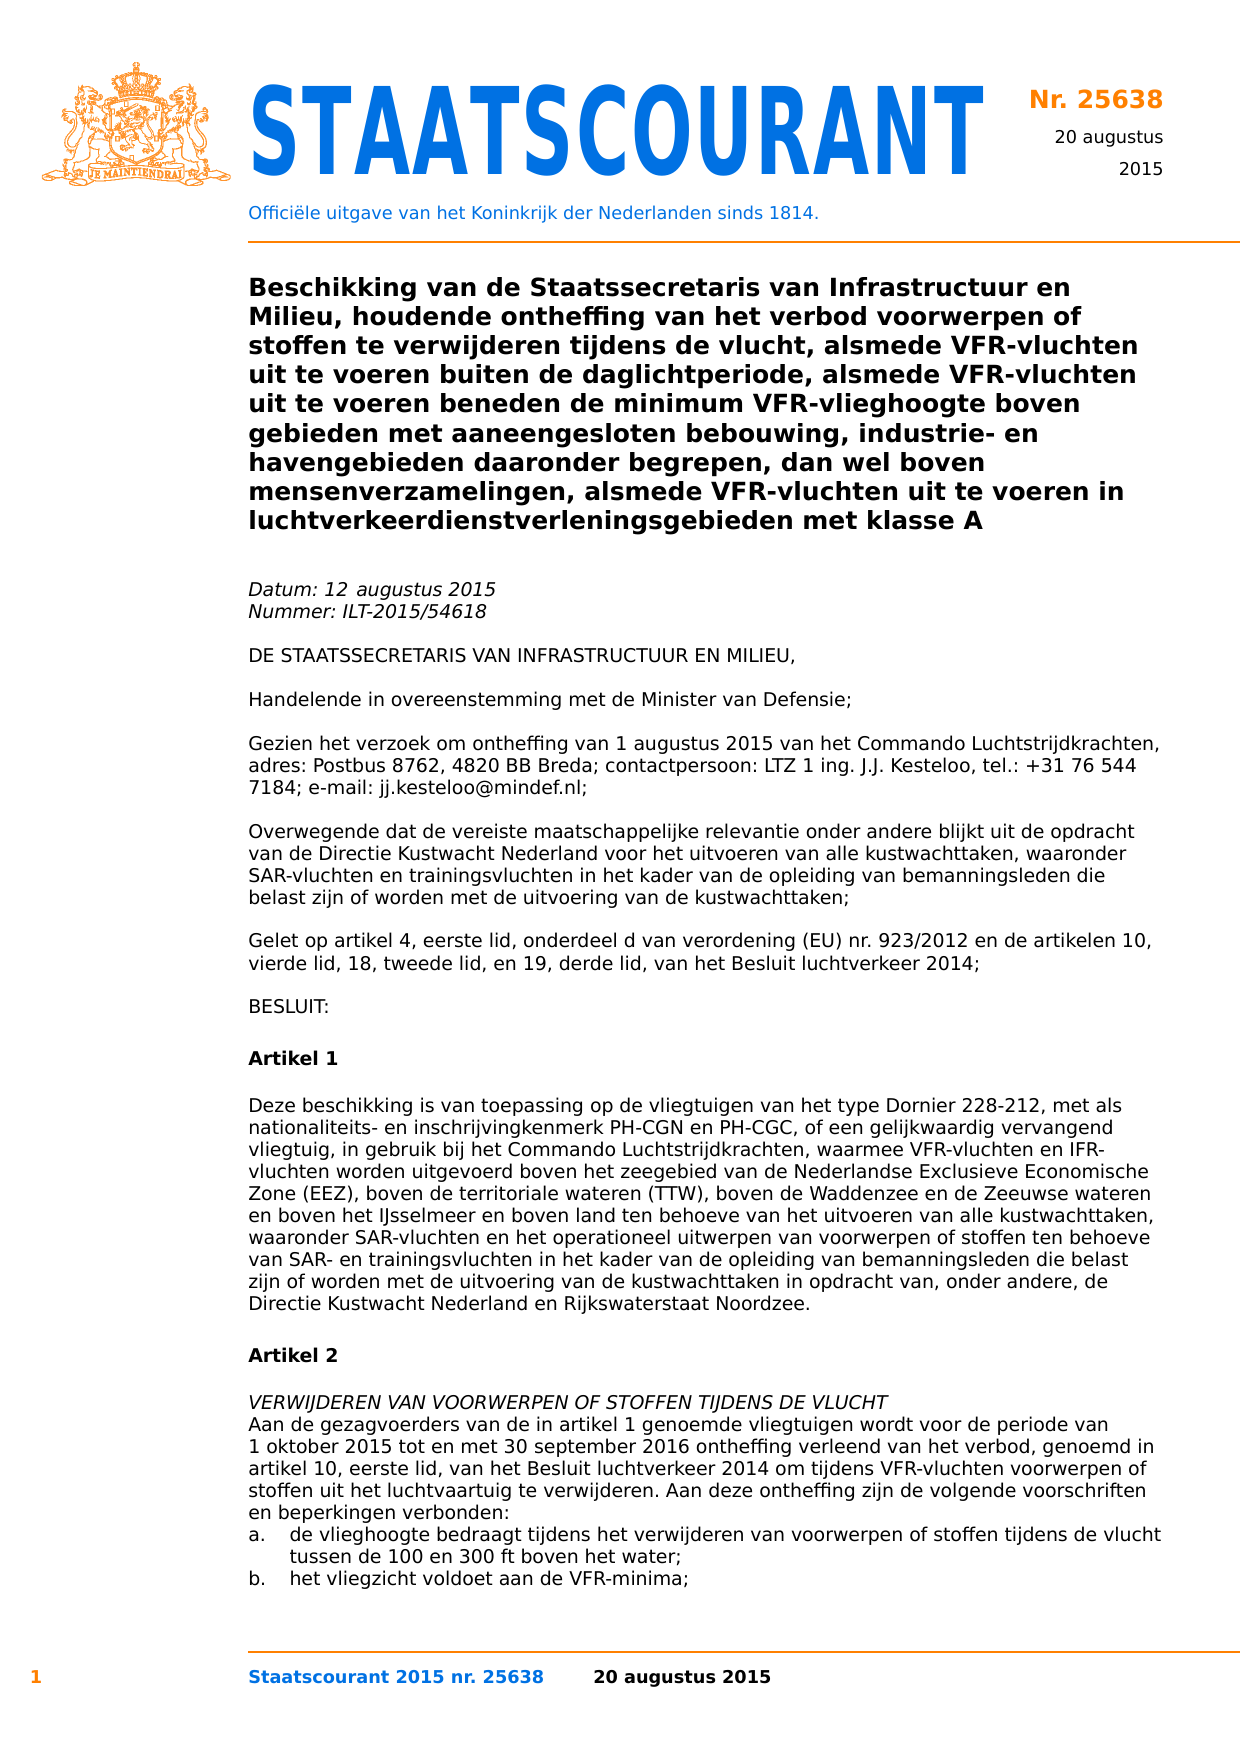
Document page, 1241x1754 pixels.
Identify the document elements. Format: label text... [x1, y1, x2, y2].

subtitle Artikel 2 [248, 1345, 1163, 1367]
subtitle VERWIJDEREN VAN VOORWERPEN OF STOFFEN TIJDENS DE VLUCHT [248, 1392, 1163, 1414]
text b. het vliegzicht voldoet aan de VFR-minima; [248, 1568, 1163, 1590]
text Overwegende dat de vereiste maatschappelijke relevantie onder andere blijkt uit de opdracht van de Directie Kustwacht Nederland voor het uitvoeren van alle kustwachttaken, waaronder SAR-vluchten en trainingsvluchten in het kader van de opleiding van bemanningsleden die belast zijn of worden met de uitvoering van de kustwachttaken; [248, 821, 1163, 908]
text Datum: 12 augustus 2015 [248, 579, 1163, 601]
table_cell 2015 [998, 153, 1240, 203]
picture [41, 62, 231, 186]
text Nummer: ILT-2015/54618 [248, 601, 1163, 623]
text Gezien het verzoek om ontheffing van 1 augustus 2015 van het Commando Luchtstrijdkrachten, adres: Postbus 8762, 4820 BB Breda; contactpersoon: LTZ 1 ing. J.J. Kesteloo, tel.: +31 76 544 7184; e-mail: jj.kesteloo@mindef.nl; [248, 733, 1163, 799]
text Handelende in overeenstemming met de Minister van Defensie; [248, 689, 1163, 711]
text BESLUIT: [248, 996, 1163, 1018]
table_cell 20 augustus [998, 121, 1240, 153]
table_cell Officiële uitgave van het Koninkrijk der Nederlanden sinds 1814. [248, 203, 1240, 241]
text Aan de gezagvoerders van de in artikel 1 genoemde vliegtuigen wordt voor de periode van 1 oktober 2015 tot en met 30 september 2016 ontheffing verleend van het verbod, genoemd in artikel 10, eerste lid, van het Besluit luchtverkeer 2014 om tijdens VFR-vluchten voorwerpen of stoffen uit het luchtvaartuig te verwijderen. Aan deze ontheffing zijn de volgende voorschriften en beperkingen verbonden: [248, 1414, 1163, 1524]
text Gelet op artikel 4, eerste lid, onderdeel d van verordening (EU) nr. 923/2012 en de artikelen 10, vierde lid, 18, tweede lid, en 19, derde lid, van het Besluit luchtverkeer 2014; [248, 930, 1163, 974]
text DE STAATSSECRETARIS VAN INFRASTRUCTUUR EN MILIEU, [248, 645, 1163, 667]
text a. de vlieghoogte bedraagt tijdens het verwijderen van voorwerpen of stoffen tijdens de vlucht tussen de 100 en 300 ft boven het water; [248, 1524, 1163, 1568]
table_header [25, 62, 248, 241]
subtitle Beschikking van de Staatssecretaris van Infrastructuur en Milieu, houdende ontheffing van het verbod voorwerpen of stoffen te verwijderen tijdens de vlucht, alsmede VFR-vluchten uit te voeren buiten de daglichtperiode, alsmede VFR-vluchten uit te voeren beneden de minimum VFR-vlieghoogte boven gebieden met aaneengesloten bebouwing, industrie- en havengebieden daaronder begrepen, dan wel boven mensenverzamelingen, alsmede VFR-vluchten uit te voeren in luchtverkeerdienstverleningsgebieden met klasse A [248, 273, 1163, 536]
table_header Nr. 25638 [998, 62, 1240, 121]
subtitle Artikel 1 [248, 1048, 1163, 1070]
text Deze beschikking is van toepassing op de vliegtuigen van het type Dornier 228-212, met als nationaliteits- en inschrijvingkenmerk PH-CGN en PH-CGC, of een gelijkwaardig vervangend vliegtuig, in gebruik bij het Commando Luchtstrijdkrachten, waarmee VFR-vluchten en IFR-vluchten worden uitgevoerd boven het zeegebied van de Nederlandse Exclusieve Economische Zone (EEZ), boven de territoriale wateren (TTW), boven de Waddenzee en de Zeeuwse wateren en boven het IJsselmeer en boven land ten behoeve van het uitvoeren van alle kustwachttaken, waaronder SAR-vluchten en het operationeel uitwerpen van voorwerpen of stoffen ten behoeve van SAR- en trainingsvluchten in het kader van de opleiding van bemanningsleden die belast zijn of worden met de uitvoering van de kustwachttaken in opdracht van, onder andere, de Directie Kustwacht Nederland en Rijkswaterstaat Noordzee. [248, 1095, 1163, 1315]
table_header STAATSCOURANT [248, 62, 998, 203]
